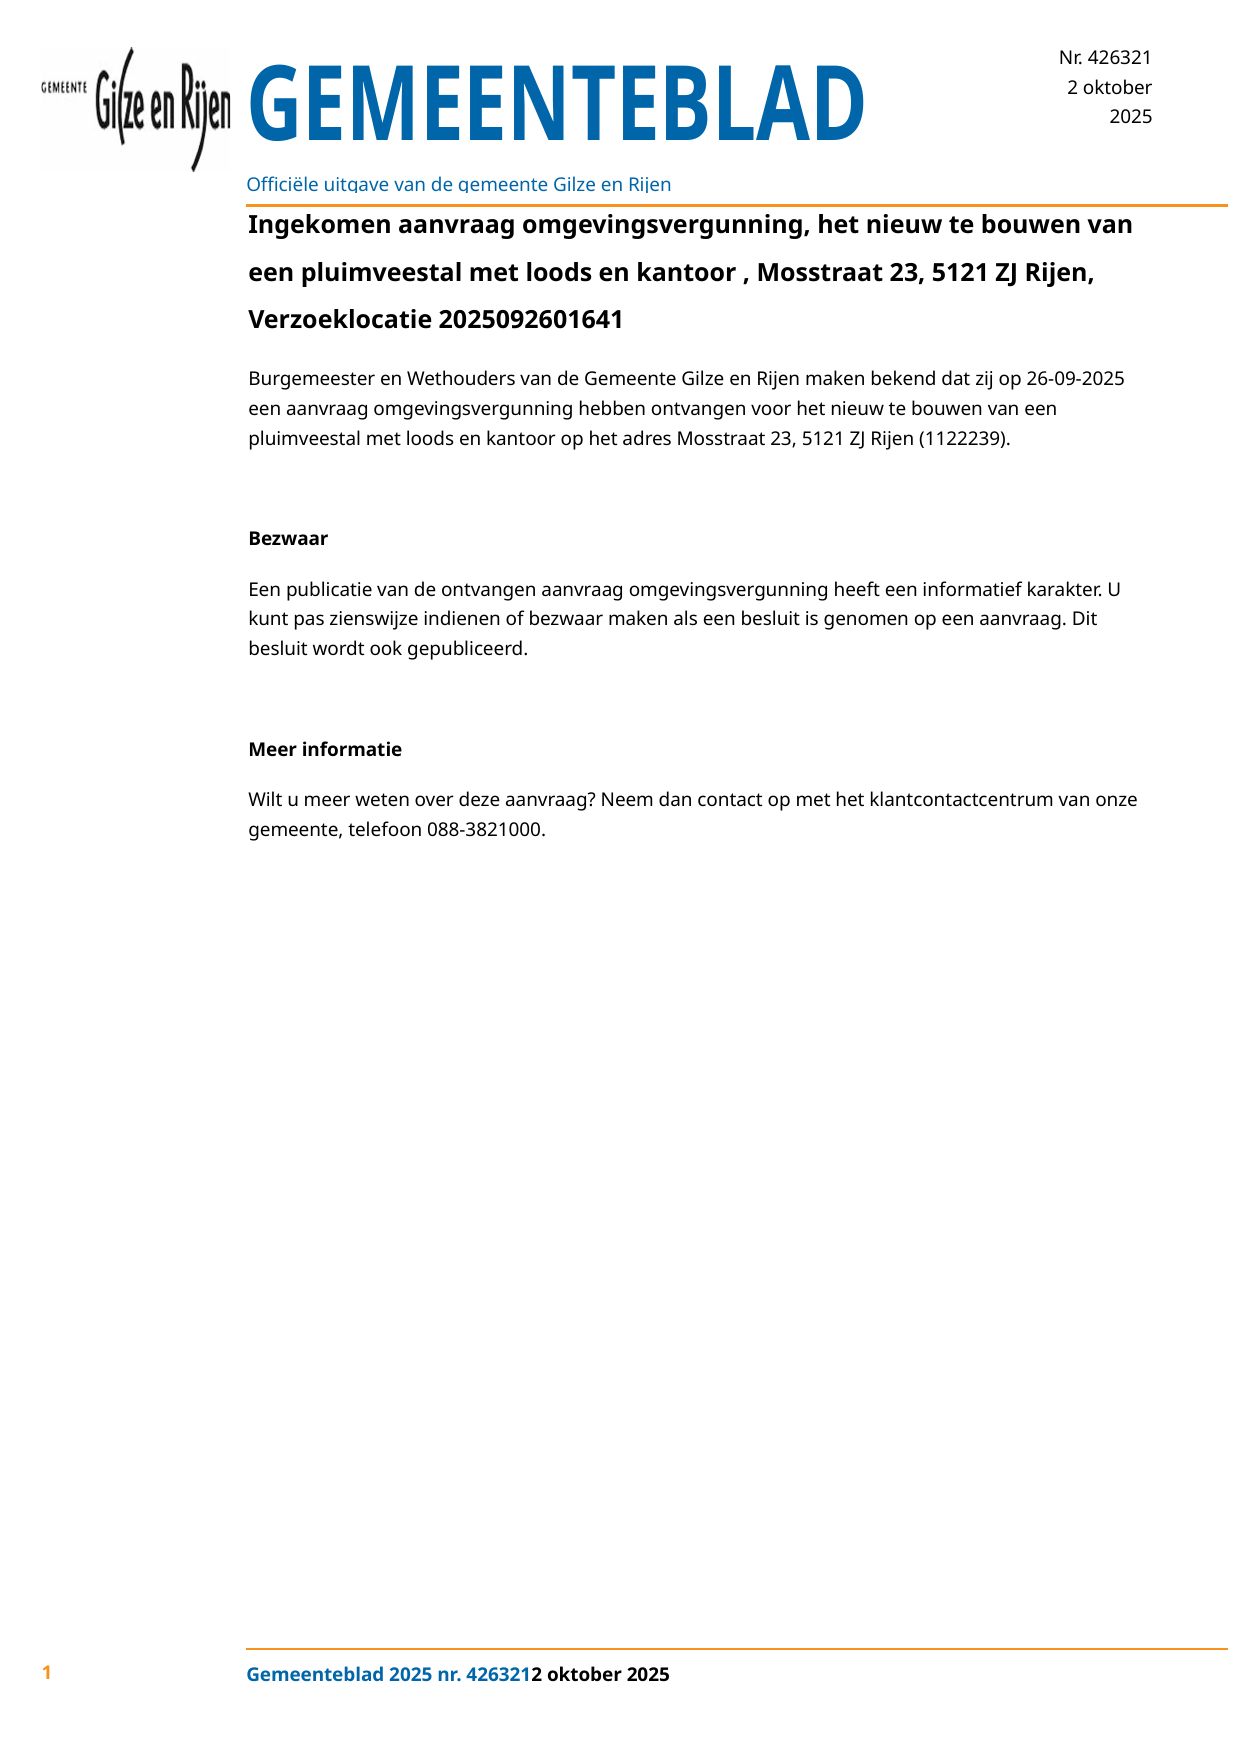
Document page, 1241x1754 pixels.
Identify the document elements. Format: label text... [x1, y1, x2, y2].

text Burgemeester en Wethouders van de Gemeente Gilze en Rijen maken bekend dat zij op 26-09-2025 een aanvraag omgevingsvergunning hebben ontvangen voor het nieuw te bouwen van een pluimveestal met loods en kantoor op het adres Mosstraat 23, 5121 ZJ Rijen (1122239). [248, 366, 1152, 450]
text Meer informatie [248, 736, 1152, 762]
text Een publicatie van de ontvangen aanvraag omgevingsvergunning heeft een informatief karakter. U kunt pas zienswijze indienen of bezwaar maken als een besluit is genomen op een aanvraag. Dit besluit wordt ook gepubliceerd. [248, 576, 1152, 661]
text Ingekomen aanvraag omgevingsvergunning, het nieuw te bouwen van een pluimveestal met loods en kantoor , Mosstraat 23, 5121 ZJ Rijen, Verzoeklocatie 2025092601641 [248, 207, 1152, 336]
text Wilt u meer weten over deze aanvraag? Neem dan contact op met het klantcontactcentrum van onze gemeente, telefoon 088-3821000. [248, 786, 1152, 842]
text Bezwaar [248, 526, 1152, 551]
picture [41, 47, 231, 172]
